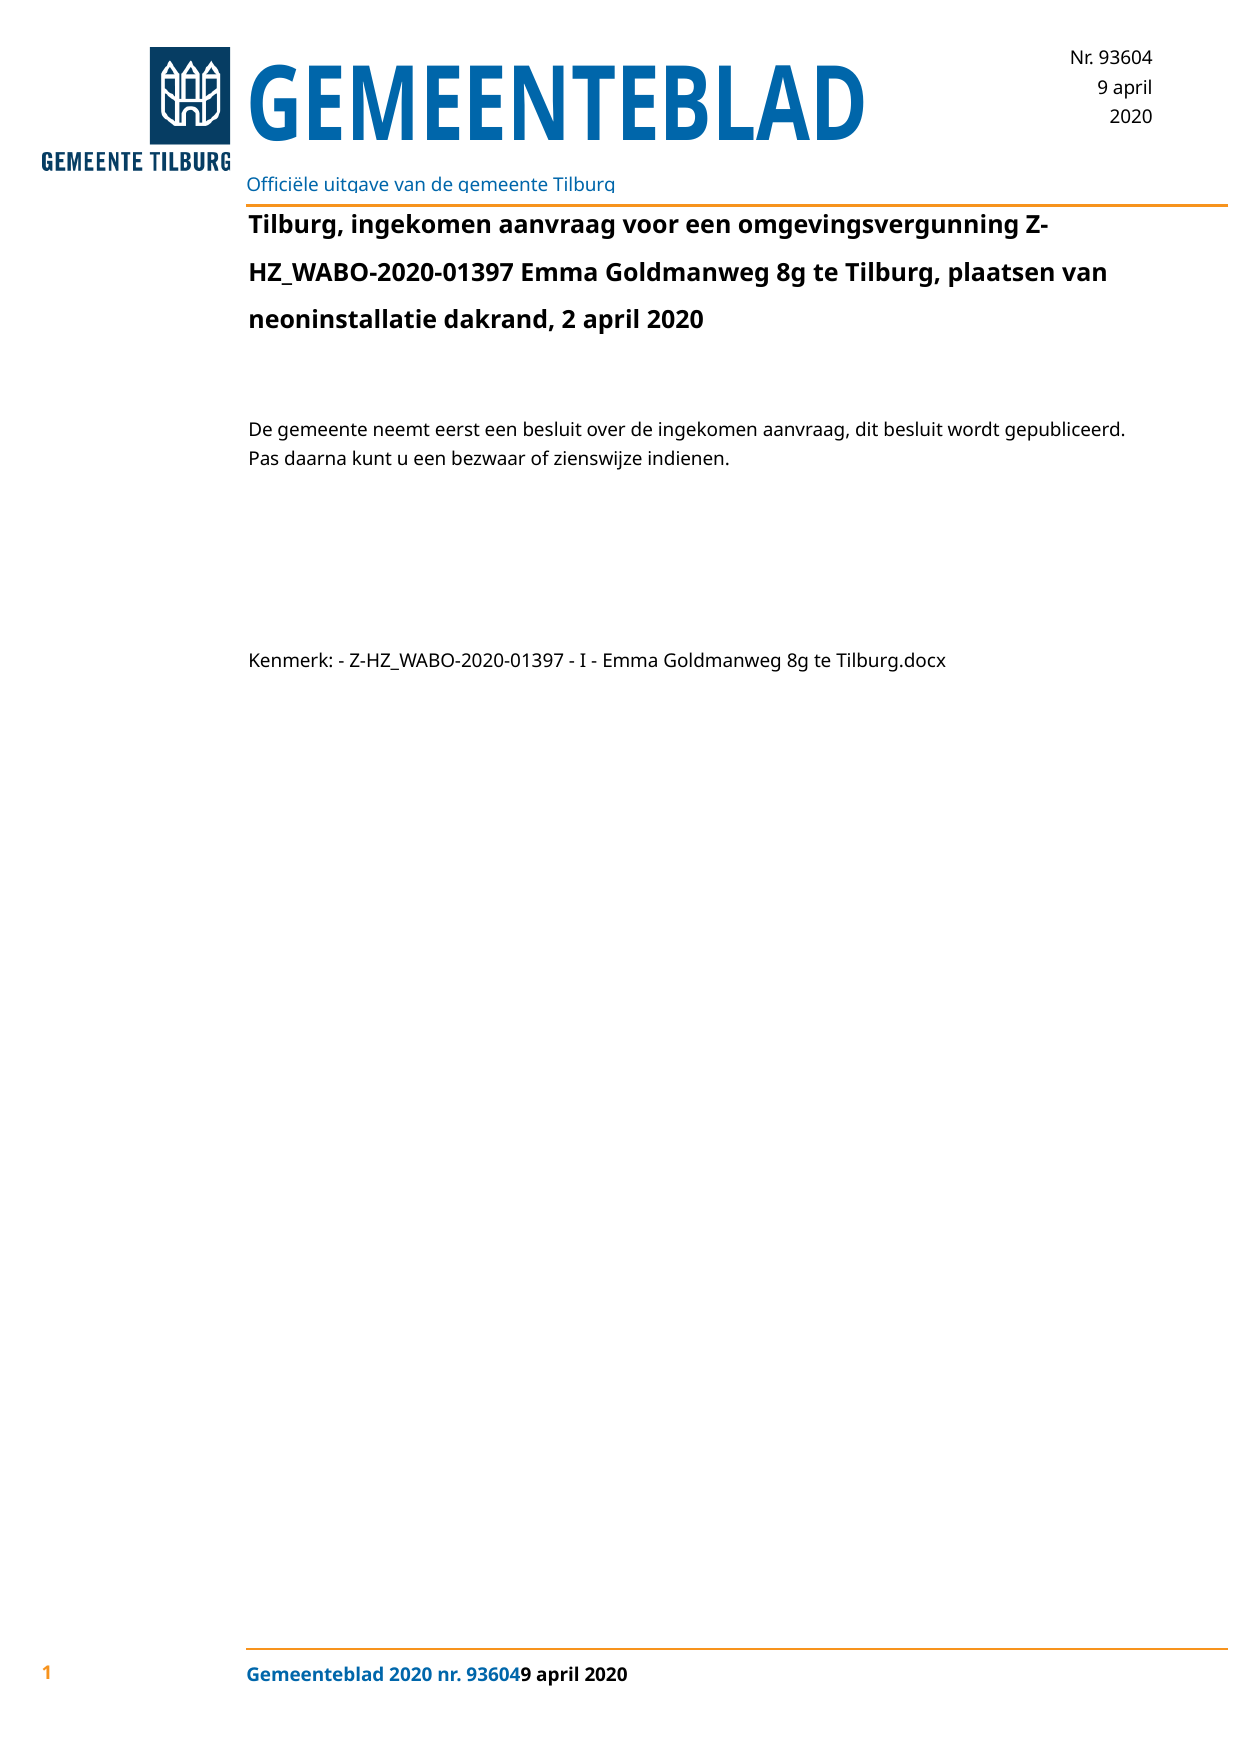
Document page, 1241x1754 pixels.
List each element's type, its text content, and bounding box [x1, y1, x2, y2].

picture [41, 47, 231, 172]
text Kenmerk: - Z-HZ_WABO-2020-01397 - I - Emma Goldmanweg 8g te Tilburg.docx [248, 647, 1152, 673]
text Tilburg, ingekomen aanvraag voor een omgevingsvergunning Z-HZ_WABO-2020-01397 Emma Goldmanweg 8g te Tilburg, plaatsen van neoninstallatie dakrand, 2 april 2020 [248, 207, 1152, 336]
text De gemeente neemt eerst een besluit over de ingekomen aanvraag, dit besluit wordt gepubliceerd. Pas daarna kunt u een bezwaar of zienswijze indienen. [248, 416, 1152, 471]
